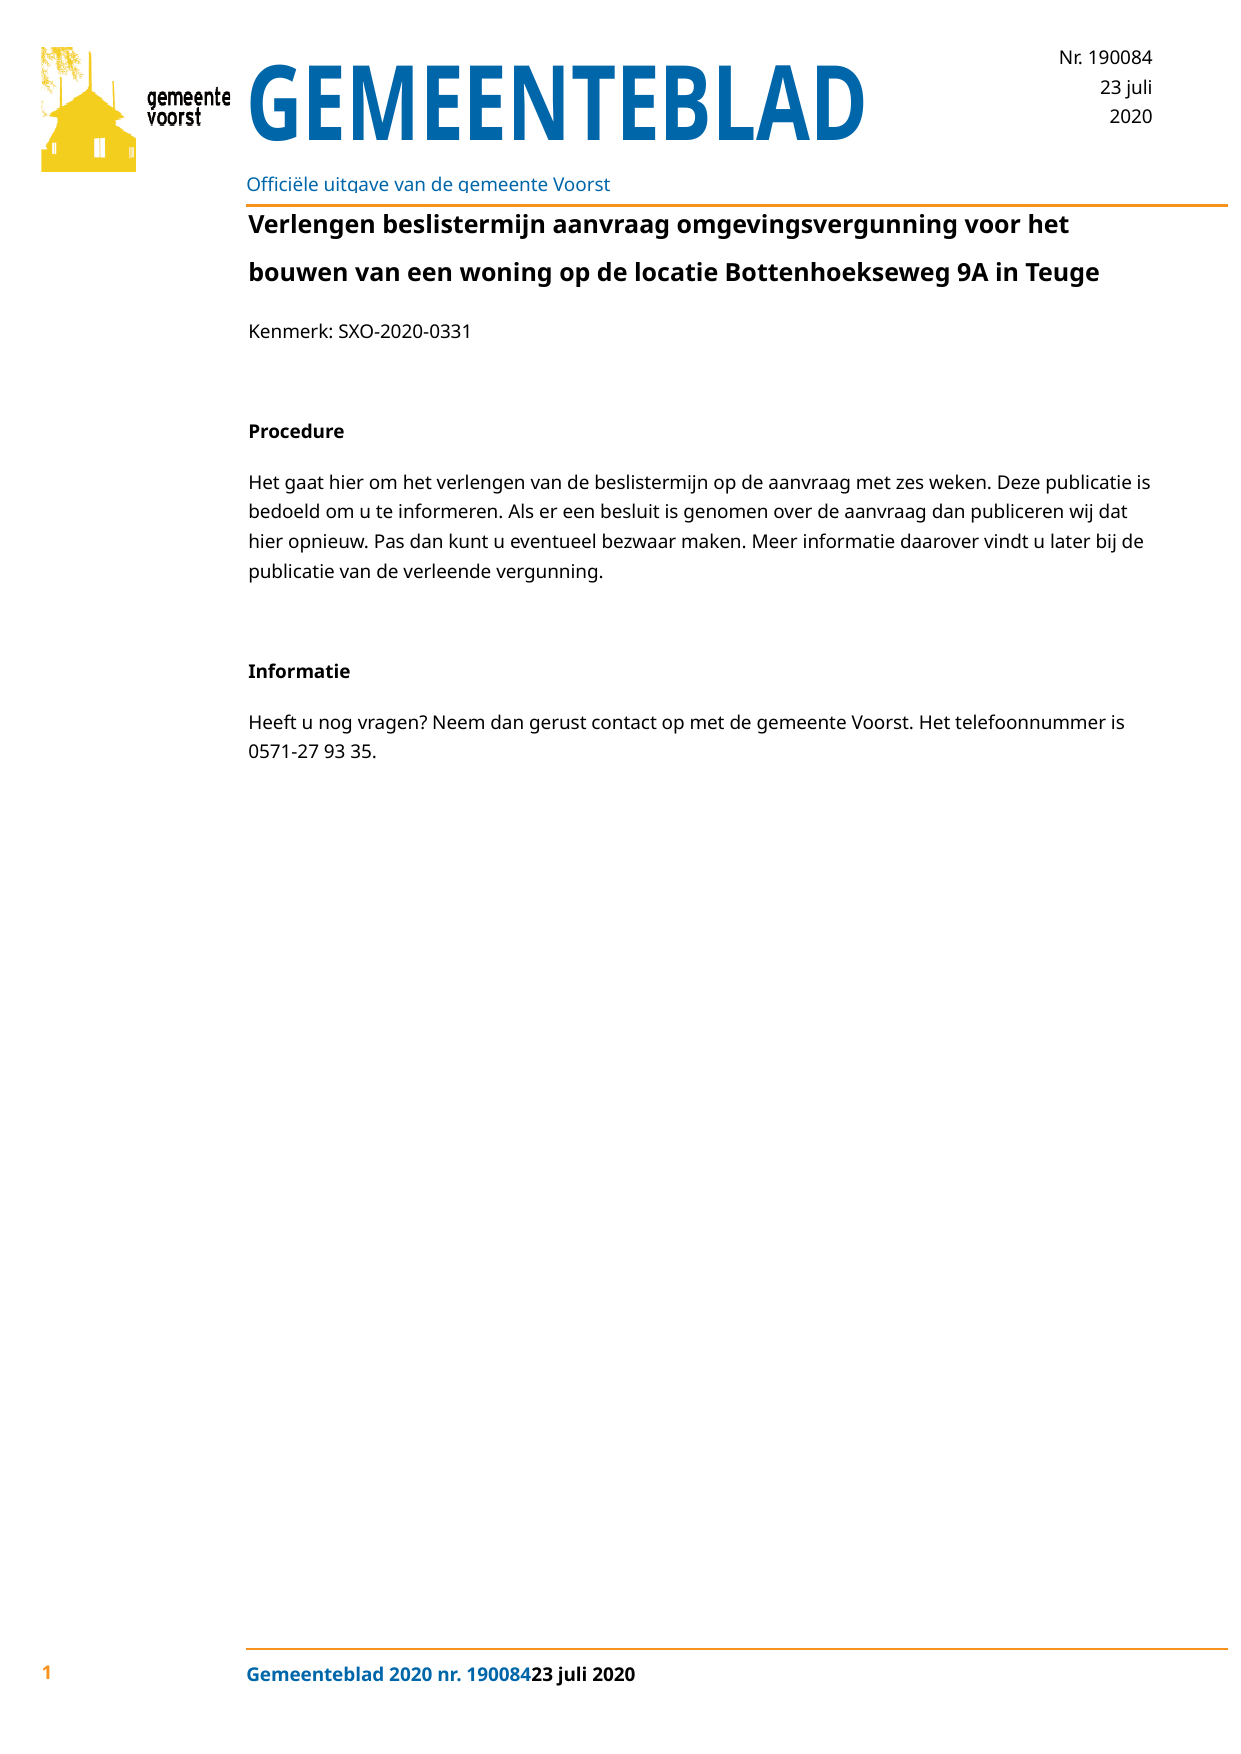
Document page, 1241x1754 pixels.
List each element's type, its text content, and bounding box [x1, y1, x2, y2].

text Procedure [248, 419, 1152, 444]
text Heeft u nog vragen? Neem dan gerust contact op met de gemeente Voorst. Het telefoonnummer is 0571-27 93 35. [248, 709, 1152, 764]
text Verlengen beslistermijn aanvraag omgevingsvergunning voor het bouwen van een woning op de locatie Bottenhoekseweg 9A in Teuge [248, 207, 1152, 288]
picture [41, 47, 231, 172]
text Het gaat hier om het verlengen van de beslistermijn op de aanvraag met zes weken. Deze publicatie is bedoeld om u te informeren. Als er een besluit is genomen over de aanvraag dan publiceren wij dat hier opnieuw. Pas dan kunt u eventueel bezwaar maken. Meer informatie daarover vindt u later bij de publicatie van de verleende vergunning. [248, 469, 1152, 584]
text Kenmerk: SXO-2020-0331 [248, 318, 1152, 344]
text Informatie [248, 659, 1152, 684]
